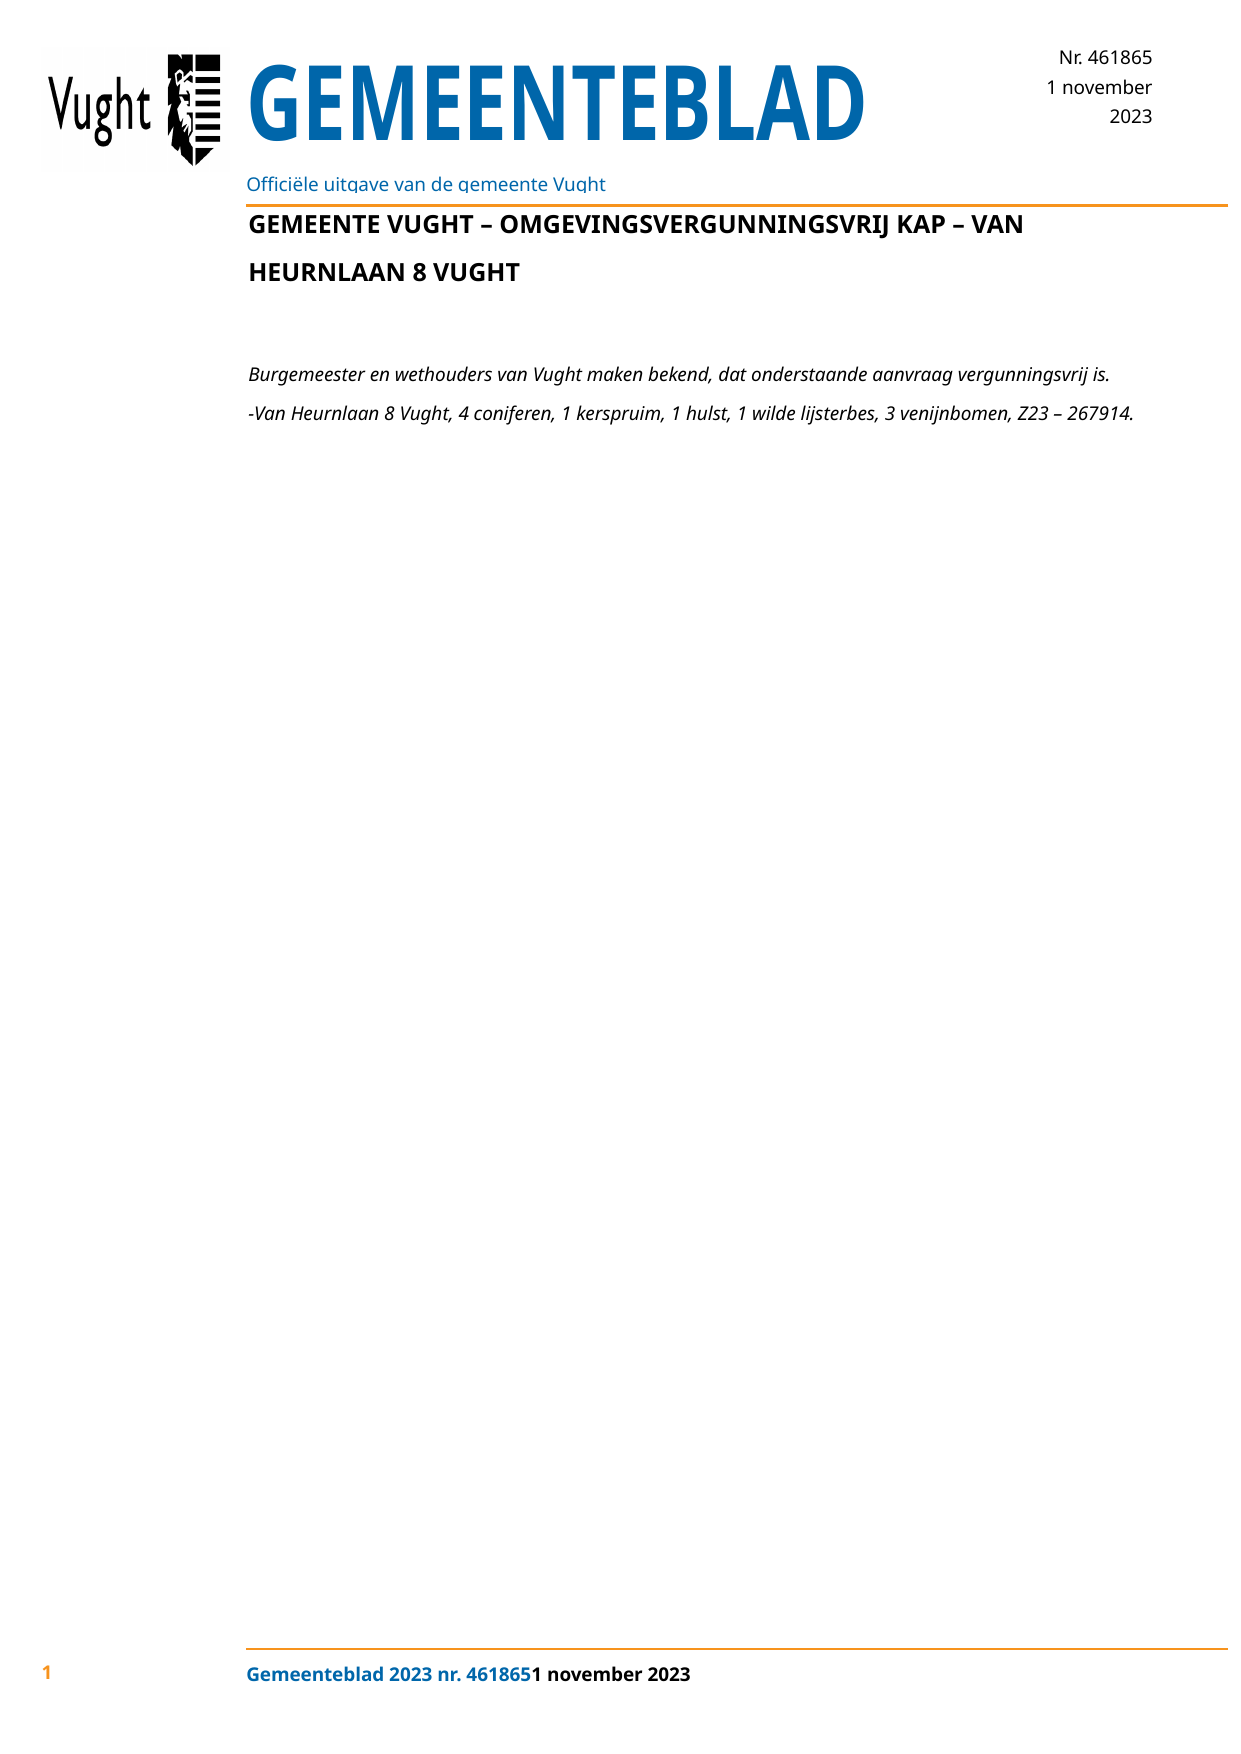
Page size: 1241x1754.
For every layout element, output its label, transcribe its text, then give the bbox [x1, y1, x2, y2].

text Burgemeester en wethouders van Vught maken bekend, dat onderstaande aanvraag vergunningsvrij is. [248, 361, 1152, 387]
text GEMEENTE VUGHT – OMGEVINGSVERGUNNINGSVRIJ KAP – VAN HEURNLAAN 8 VUGHT [248, 207, 1152, 288]
picture [41, 47, 231, 172]
text -Van Heurnlaan 8 Vught, 4 coniferen, 1 kerspruim, 1 hulst, 1 wilde lijsterbes, 3 venijnbomen, Z23 – 267914. [248, 400, 1152, 426]
